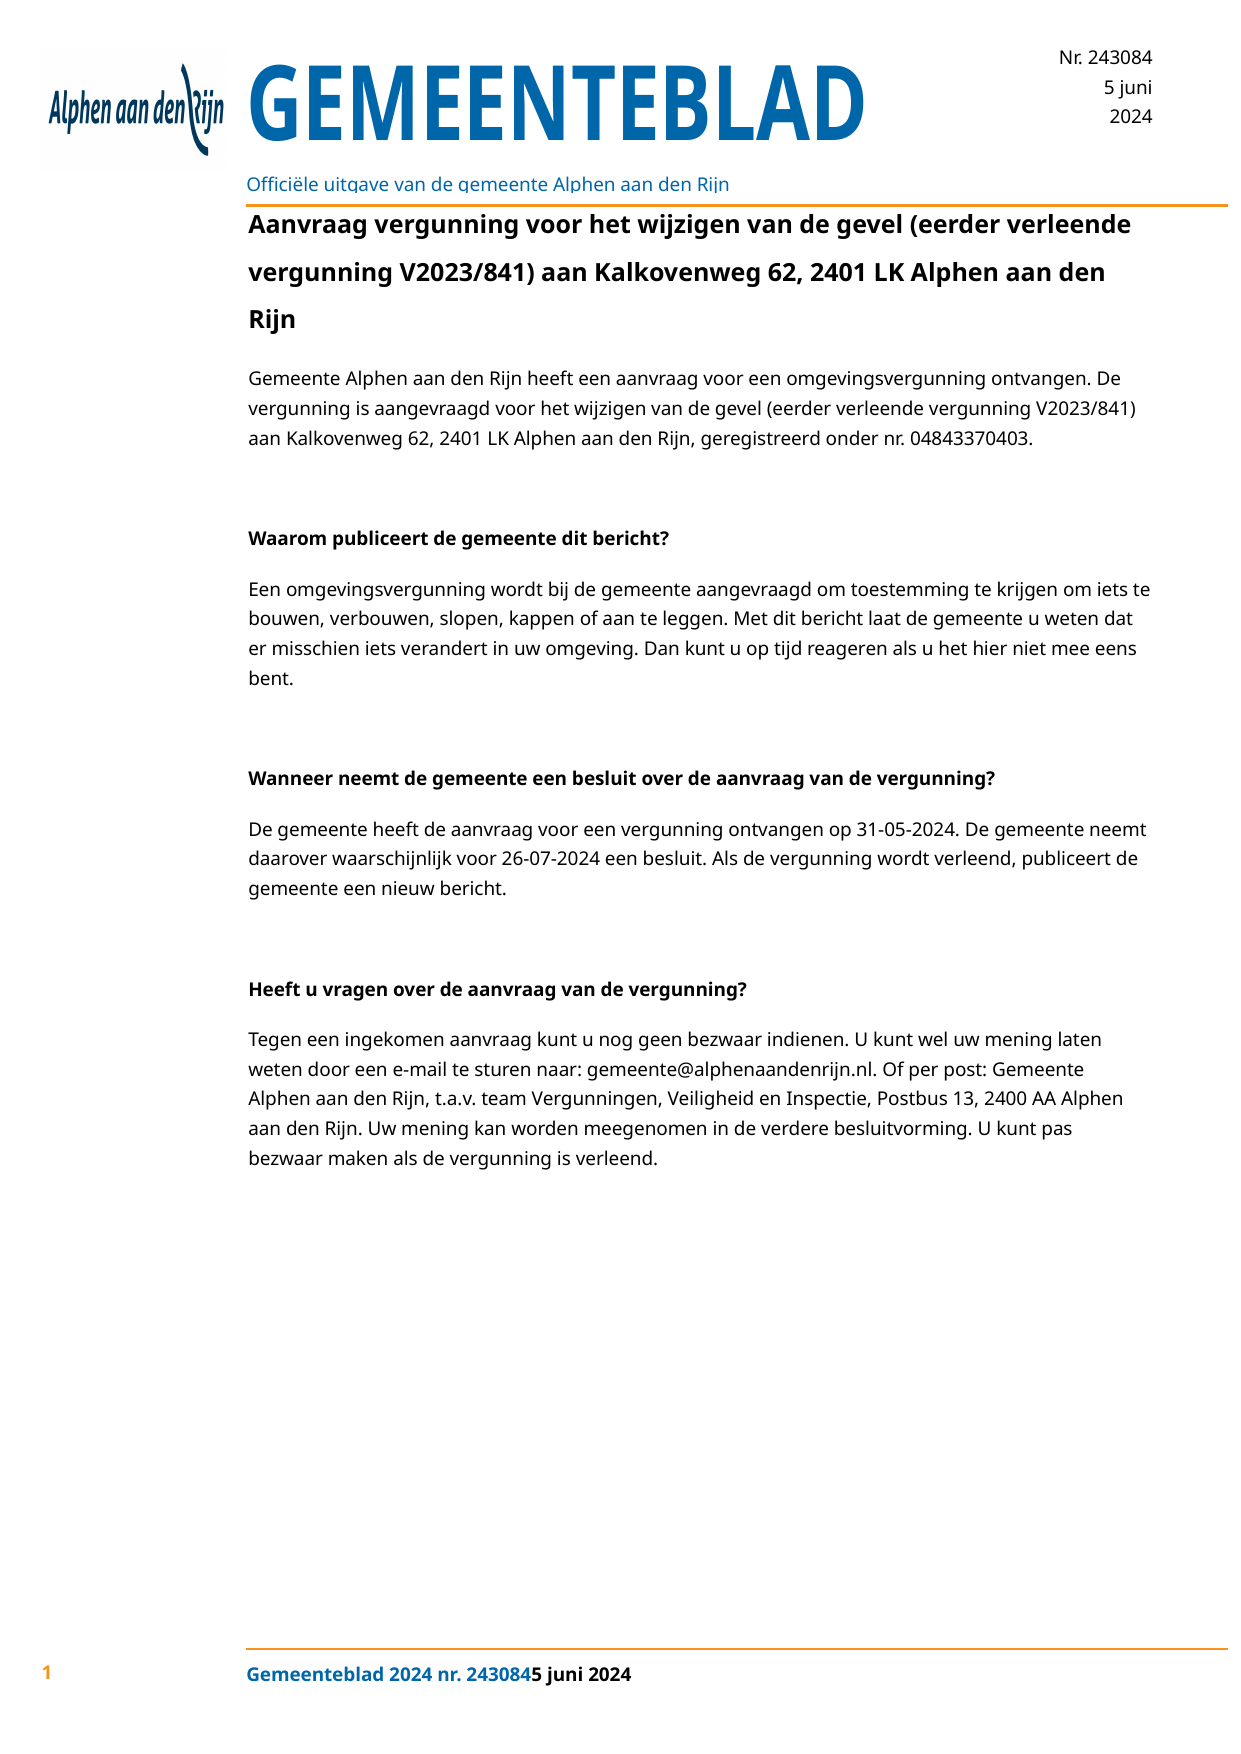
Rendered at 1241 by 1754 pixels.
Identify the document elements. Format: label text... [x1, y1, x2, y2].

picture [41, 47, 231, 172]
text Een omgevingsvergunning wordt bij de gemeente aangevraagd om toestemming te krijgen om iets te bouwen, verbouwen, slopen, kappen of aan te leggen. Met dit bericht laat de gemeente u weten dat er misschien iets verandert in uw omgeving. Dan kunt u op tijd reageren als u het hier niet mee eens bent. [248, 576, 1152, 690]
text Aanvraag vergunning voor het wijzigen van de gevel (eerder verleende vergunning V2023/841) aan Kalkovenweg 62, 2401 LK Alphen aan den Rijn [248, 207, 1152, 336]
text Wanneer neemt de gemeente een besluit over de aanvraag van de vergunning? [248, 766, 1152, 791]
text De gemeente heeft de aanvraag voor een vergunning ontvangen op 31-05-2024. De gemeente neemt daarover waarschijnlijk voor 26-07-2024 een besluit. Als de vergunning wordt verleend, publiceert de gemeente een nieuw bericht. [248, 816, 1152, 901]
text Tegen een ingekomen aanvraag kunt u nog geen bezwaar indienen. U kunt wel uw mening laten weten door een e-mail te sturen naar: gemeente@alphenaandenrijn.nl. Of per post: Gemeente Alphen aan den Rijn, t.a.v. team Vergunningen, Veiligheid en Inspectie, Postbus 13, 2400 AA Alphen aan den Rijn. Uw mening kan worden meegenomen in de verdere besluitvorming. U kunt pas bezwaar maken als de vergunning is verleend. [248, 1026, 1152, 1170]
text Gemeente Alphen aan den Rijn heeft een aanvraag voor een omgevingsvergunning ontvangen. De vergunning is aangevraagd voor het wijzigen van de gevel (eerder verleende vergunning V2023/841) aan Kalkovenweg 62, 2401 LK Alphen aan den Rijn, geregistreerd onder nr. 04843370403. [248, 366, 1152, 450]
text Waarom publiceert de gemeente dit bericht? [248, 526, 1152, 551]
text Heeft u vragen over de aanvraag van de vergunning? [248, 976, 1152, 1002]
